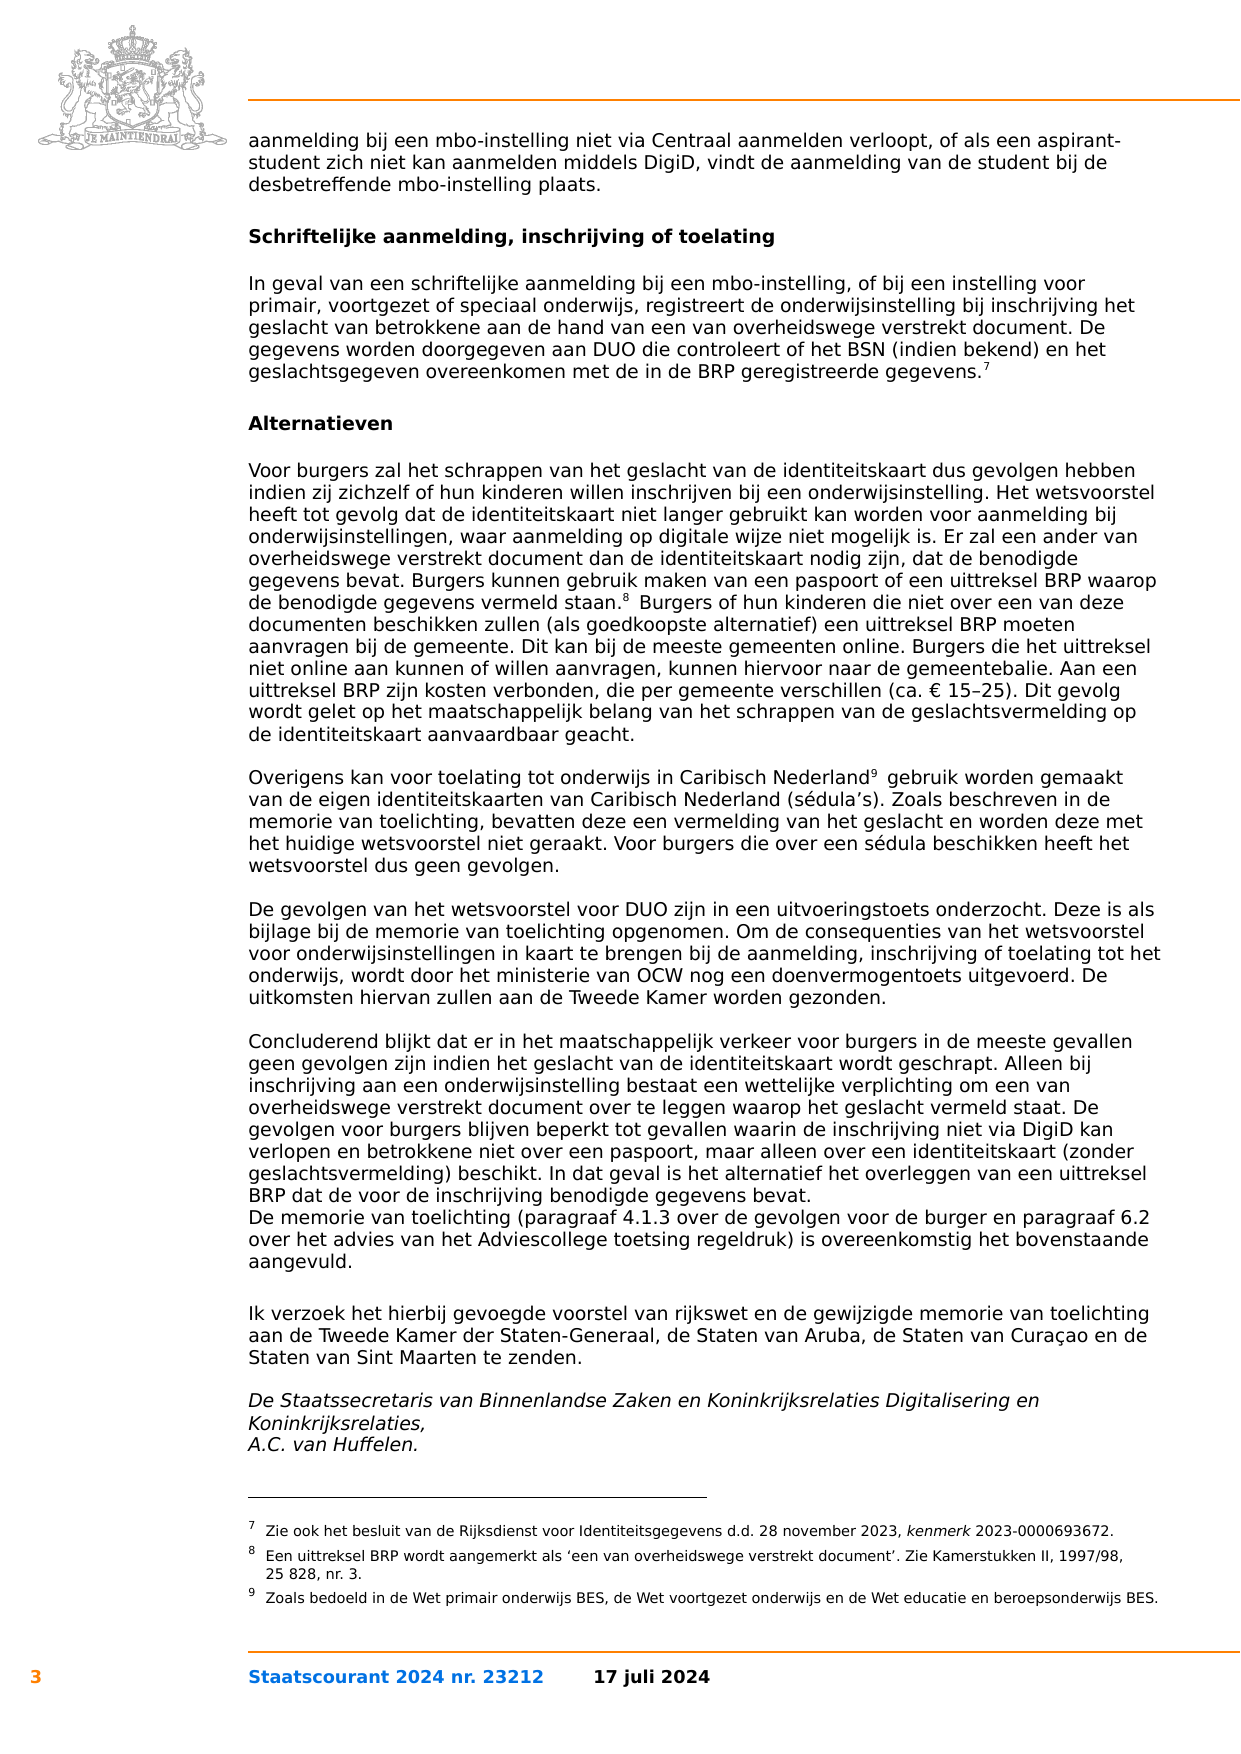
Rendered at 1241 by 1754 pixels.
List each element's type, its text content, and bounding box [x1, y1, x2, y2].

text Voor burgers zal het schrappen van het geslacht van de identiteitskaart dus gevolgen hebben indien zij zichzelf of hun kinderen willen inschrijven bij een onderwijsinstelling. Het wetsvoorstel heeft tot gevolg dat de identiteitskaart niet langer gebruikt kan worden voor aanmelding bij onderwijsinstellingen, waar aanmelding op digitale wijze niet mogelijk is. Er zal een ander van overheidswege verstrekt document dan de identiteitskaart nodig zijn, dat de benodigde gegevens bevat. Burgers kunnen gebruik maken van een paspoort of een uittreksel BRP waarop de benodigde gegevens vermeld staan. Burgers of hun kinderen die niet over een van deze documenten beschikken zullen (als goedkoopste alternatief) een uittreksel BRP moeten aanvragen bij de gemeente. Dit kan bij de meeste gemeenten online. Burgers die het uittreksel niet online aan kunnen of willen aanvragen, kunnen hiervoor naar de gemeentebalie. Aan een uittreksel BRP zijn kosten verbonden, die per gemeente verschillen (ca. € 15–25). Dit gevolg wordt gelet op het maatschappelijk belang van het schrappen van de geslachtsvermelding op de identiteitskaart aanvaardbaar geacht. [248, 460, 1163, 745]
text In geval van een schriftelijke aanmelding bij een mbo-instelling, of bij een instelling voor primair, voortgezet of speciaal onderwijs, registreert de onderwijsinstelling bij inschrijving het geslacht van betrokkene aan de hand van een van overheidswege verstrekt document. De gegevens worden doorgegeven aan DUO die controleert of het BSN (indien bekend) en het geslachtsgegeven overeenkomen met de in de BRP geregistreerde gegevens. [248, 273, 1163, 383]
text De memorie van toelichting (paragraaf 4.1.3 over de gevolgen voor de burger en paragraaf 6.2 over het advies van het Adviescollege toetsing regeldruk) is overeenkomstig het bovenstaande aangevuld. [248, 1207, 1163, 1273]
text Concluderend blijkt dat er in het maatschappelijk verkeer voor burgers in de meeste gevallen geen gevolgen zijn indien het geslacht van de identiteitskaart wordt geschrapt. Alleen bij inschrijving aan een onderwijsinstelling bestaat een wettelijke verplichting om een van overheidswege verstrekt document over te leggen waarop het geslacht vermeld staat. De gevolgen voor burgers blijven beperkt tot gevallen waarin de inschrijving niet via DigiD kan verlopen en betrokkene niet over een paspoort, maar alleen over een identiteitskaart (zonder geslachtsvermelding) beschikt. In dat geval is het alternatief het overleggen van een uittreksel BRP dat de voor de inschrijving benodigde gegevens bevat. [248, 1031, 1163, 1207]
subtitle Alternatieven [248, 413, 1163, 435]
text Ik verzoek het hierbij gevoegde voorstel van rijkswet en de gewijzigde memorie van toelichting aan de Tweede Kamer der Staten-Generaal, de Staten van Aruba, de Staten van Curaçao en de Staten van Sint Maarten te zenden. [248, 1303, 1163, 1368]
picture [38, 25, 227, 150]
text De Staatssecretaris van Binnenlandse Zaken en Koninkrijksrelaties Digitalisering en Koninkrijksrelaties, A.C. van Huffelen. [248, 1390, 1163, 1456]
text Zie ook het besluit van de Rijksdienst voor Identiteitsgegevens d.d. 28 november 2023, kenmerk 2023-0000693672. [248, 1519, 1163, 1541]
text aanmelding bij een mbo-instelling niet via Centraal aanmelden verloopt, of als een aspirant-student zich niet kan aanmelden middels DigiD, vindt de aanmelding van de student bij de desbetreffende mbo-instelling plaats. [248, 130, 1163, 196]
text Overigens kan voor toelating tot onderwijs in Caribisch Nederland gebruik worden gemaakt van de eigen identiteitskaarten van Caribisch Nederland (sédula’s). Zoals beschreven in de memorie van toelichting, bevatten deze een vermelding van het geslacht en worden deze met het huidige wetsvoorstel niet geraakt. Voor burgers die over een sédula beschikken heeft het wetsvoorstel dus geen gevolgen. [248, 767, 1163, 877]
text Een uittreksel BRP wordt aangemerkt als ‘een van overheidswege verstrekt document’. Zie Kamerstukken II, 1997/98, 25 828, nr. 3. [248, 1544, 1163, 1583]
text De gevolgen van het wetsvoorstel voor DUO zijn in een uitvoeringstoets onderzocht. Deze is als bijlage bij de memorie van toelichting opgenomen. Om de consequenties van het wetsvoorstel voor onderwijsinstellingen in kaart te brengen bij de aanmelding, inschrijving of toelating tot het onderwijs, wordt door het ministerie van OCW nog een doenvermogentoets uitgevoerd. De uitkomsten hiervan zullen aan de Tweede Kamer worden gezonden. [248, 899, 1163, 1009]
subtitle Schriftelijke aanmelding, inschrijving of toelating [248, 226, 1163, 248]
text Zoals bedoeld in de Wet primair onderwijs BES, de Wet voortgezet onderwijs en de Wet educatie en beroepsonderwijs BES. [248, 1586, 1163, 1608]
